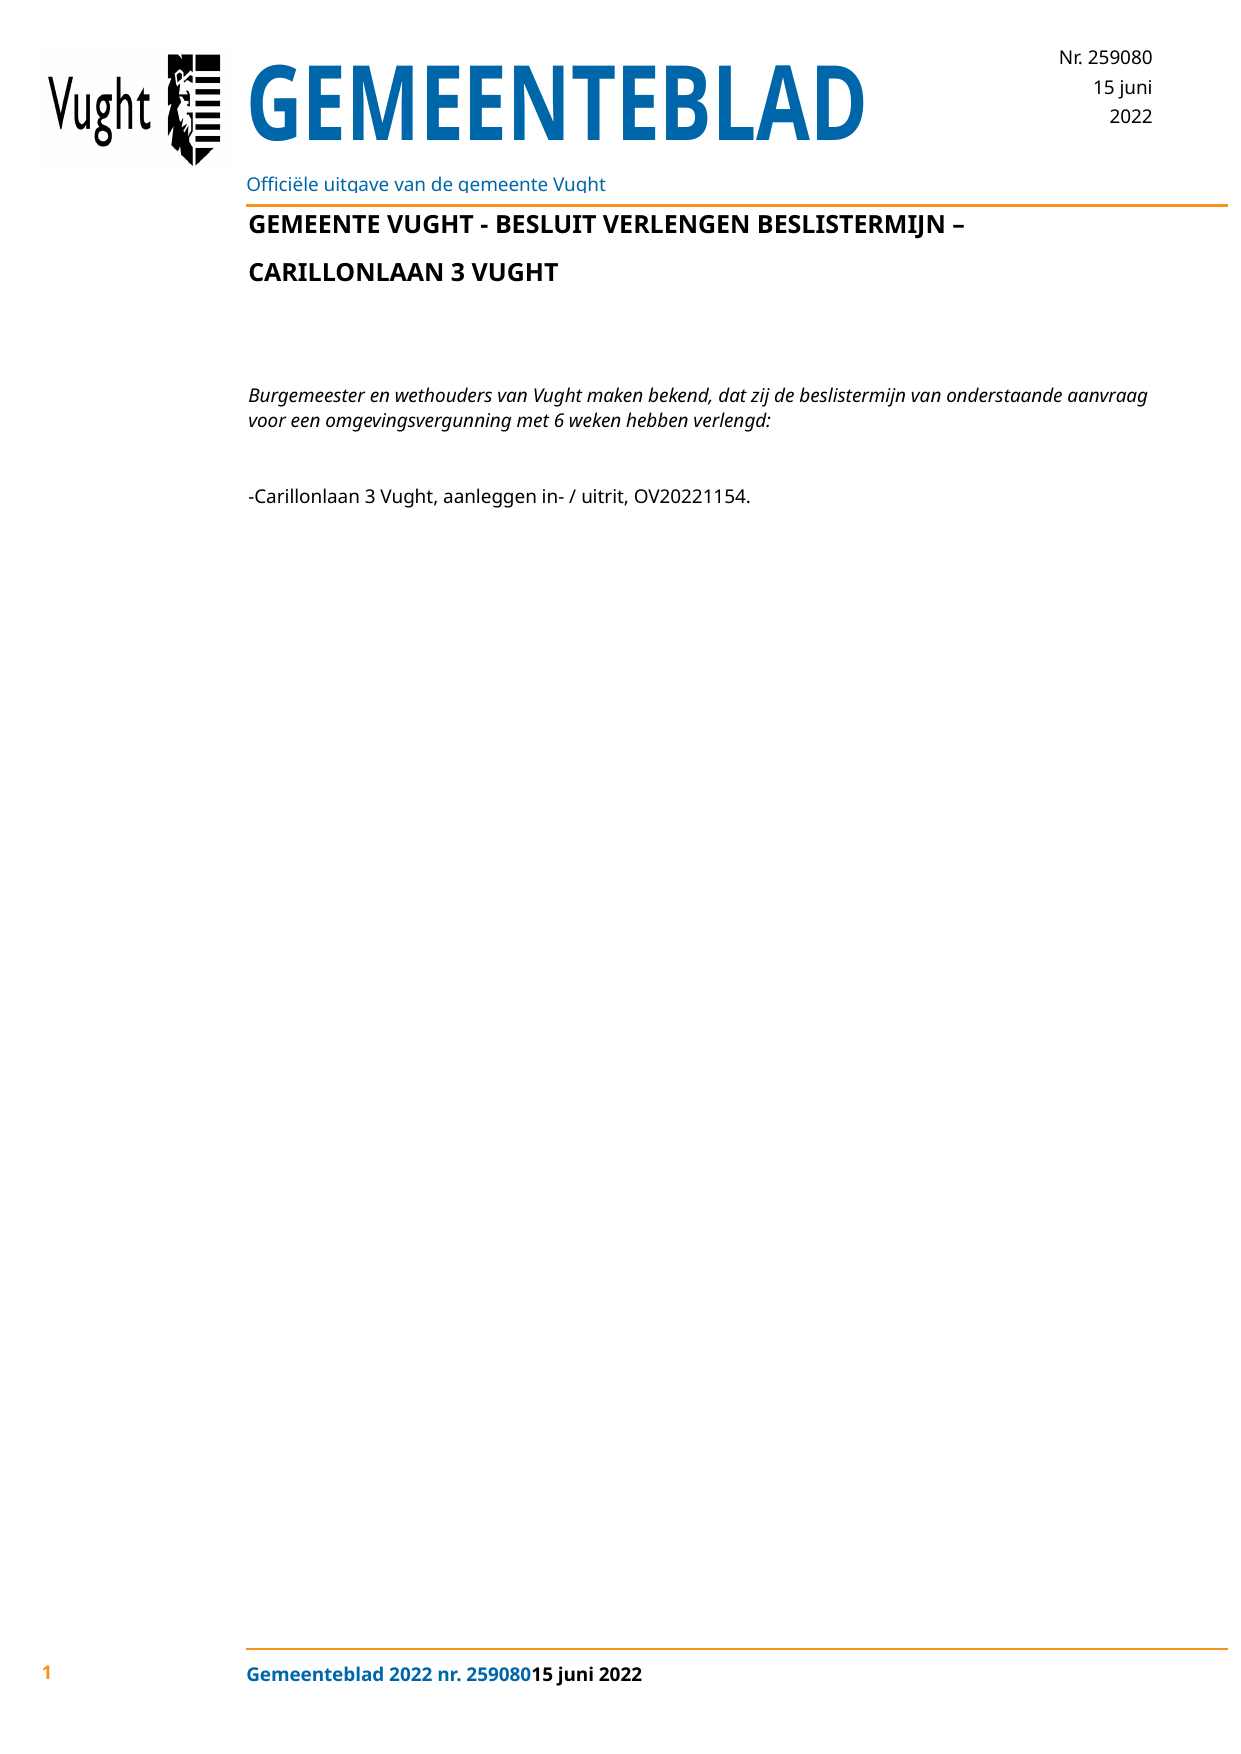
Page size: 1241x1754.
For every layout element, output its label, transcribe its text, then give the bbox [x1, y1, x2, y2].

text -Carillonlaan 3 Vught, aanleggen in- / uitrit, OV20221154. [248, 484, 1152, 509]
picture [41, 47, 231, 172]
text GEMEENTE VUGHT - BESLUIT VERLENGEN BESLISTERMIJN – CARILLONLAAN 3 VUGHT [248, 207, 1152, 288]
text Burgemeester en wethouders van Vught maken bekend, dat zij de beslistermijn van onderstaande aanvraag voor een omgevingsvergunning met 6 weken hebben verlengd: [248, 382, 1152, 433]
